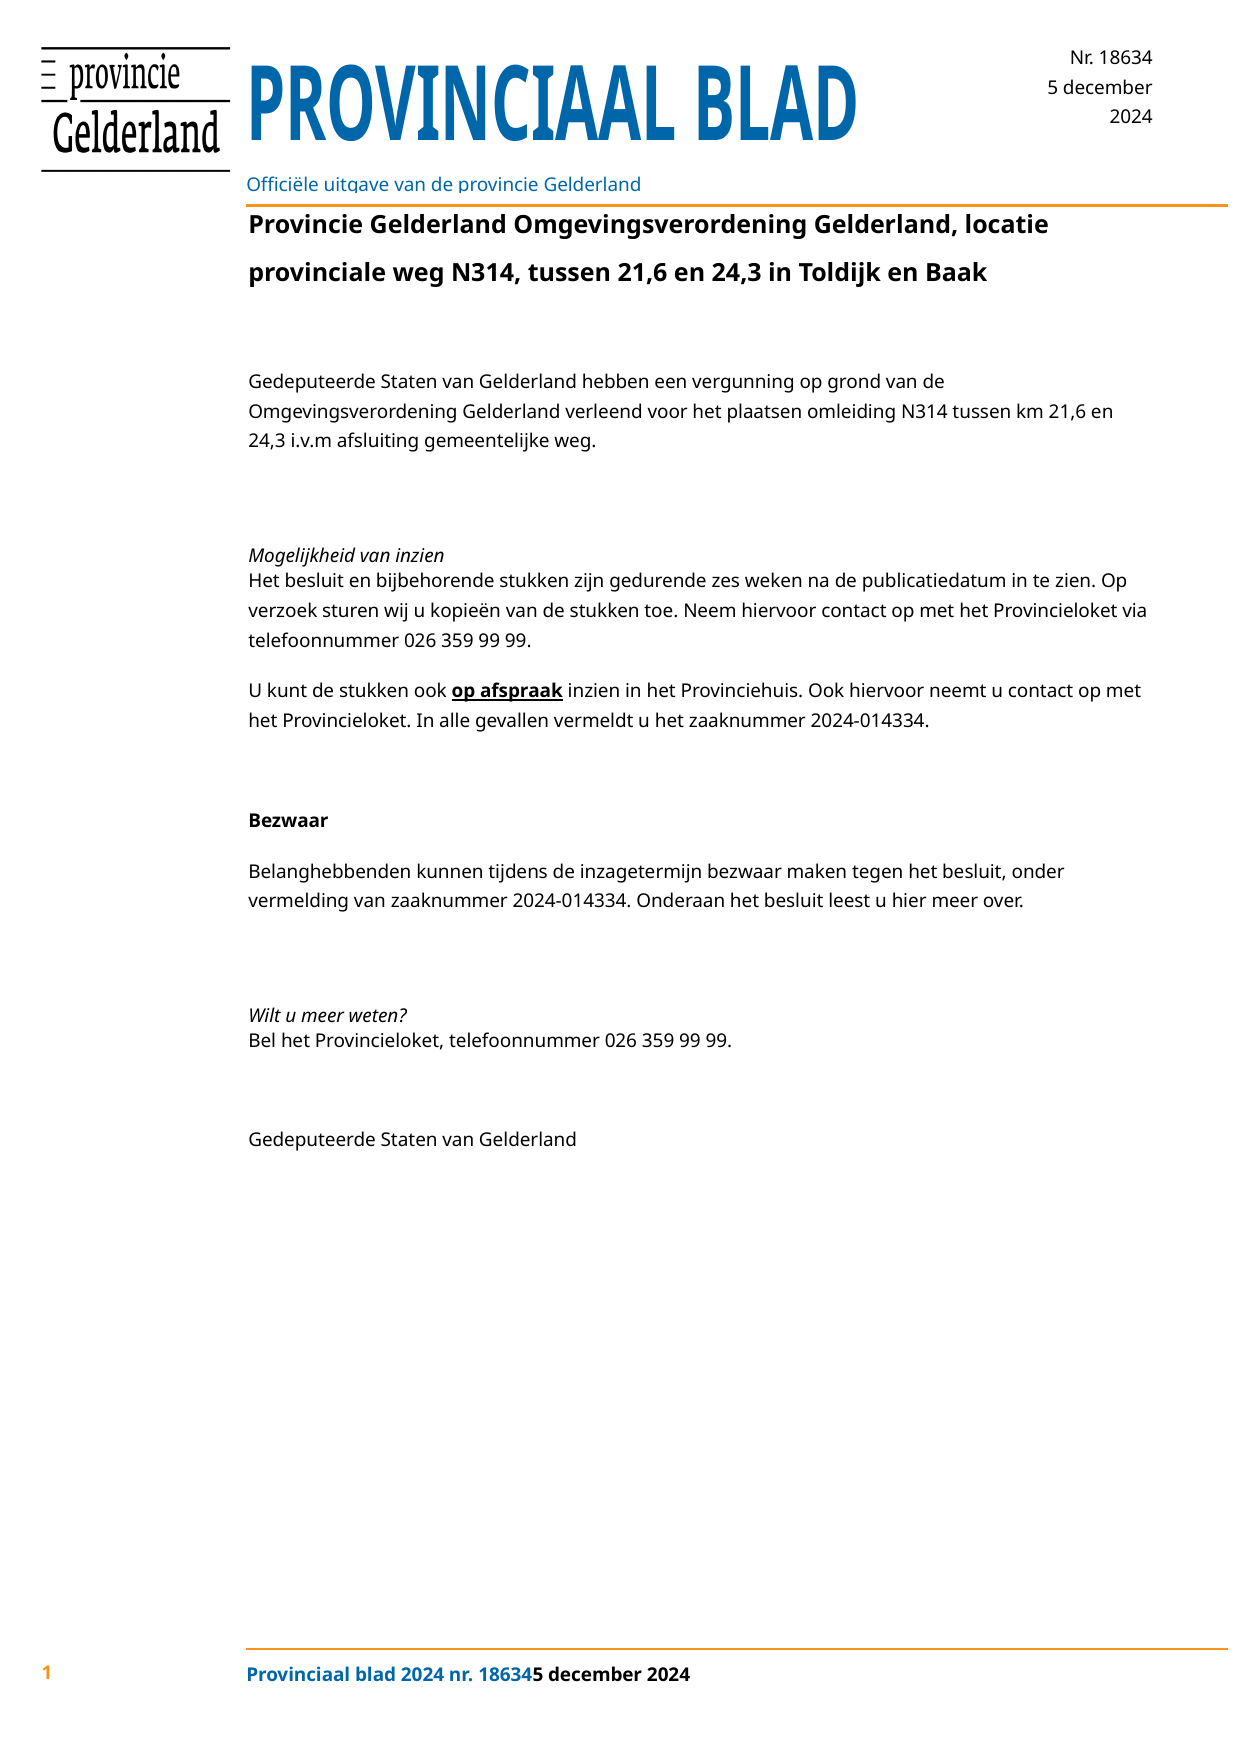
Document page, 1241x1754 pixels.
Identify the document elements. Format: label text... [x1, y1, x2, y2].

text Gedeputeerde Staten van Gelderland hebben een vergunning op grond van de Omgevingsverordening Gelderland verleend voor het plaatsen omleiding N314 tussen km 21,6 en 24,3 i.v.m afsluiting gemeentelijke weg. [248, 368, 1152, 453]
text Mogelijkheid van inzien [248, 542, 1152, 568]
text Bel het Provincieloket, telefoonnummer 026 359 99 99. [248, 1028, 1152, 1053]
text Belanghebbenden kunnen tijdens de inzagetermijn bezwaar maken tegen het besluit, onder vermelding van zaaknummer 2024-014334. Onderaan het besluit leest u hier meer over. [248, 858, 1152, 913]
text Wilt u meer weten? [248, 1002, 1152, 1028]
text Provincie Gelderland Omgevingsverordening Gelderland, locatie provinciale weg N314, tussen 21,6 en 24,3 in Toldijk en Baak [248, 207, 1152, 288]
picture [41, 47, 231, 172]
text Bezwaar [248, 808, 1152, 833]
text Het besluit en bijbehorende stukken zijn gedurende zes weken na de publicatiedatum in te zien. Op verzoek sturen wij u kopieën van de stukken toe. Neem hiervoor contact op met het Provincieloket via telefoonnummer 026 359 99 99. [248, 568, 1152, 652]
text U kunt de stukken ook op afspraak inzien in het Provinciehuis. Ook hiervoor neemt u contact op met het Provincieloket. In alle gevallen vermeldt u het zaaknummer 2024-014334. [248, 677, 1152, 732]
text Gedeputeerde Staten van Gelderland [248, 1126, 1152, 1152]
